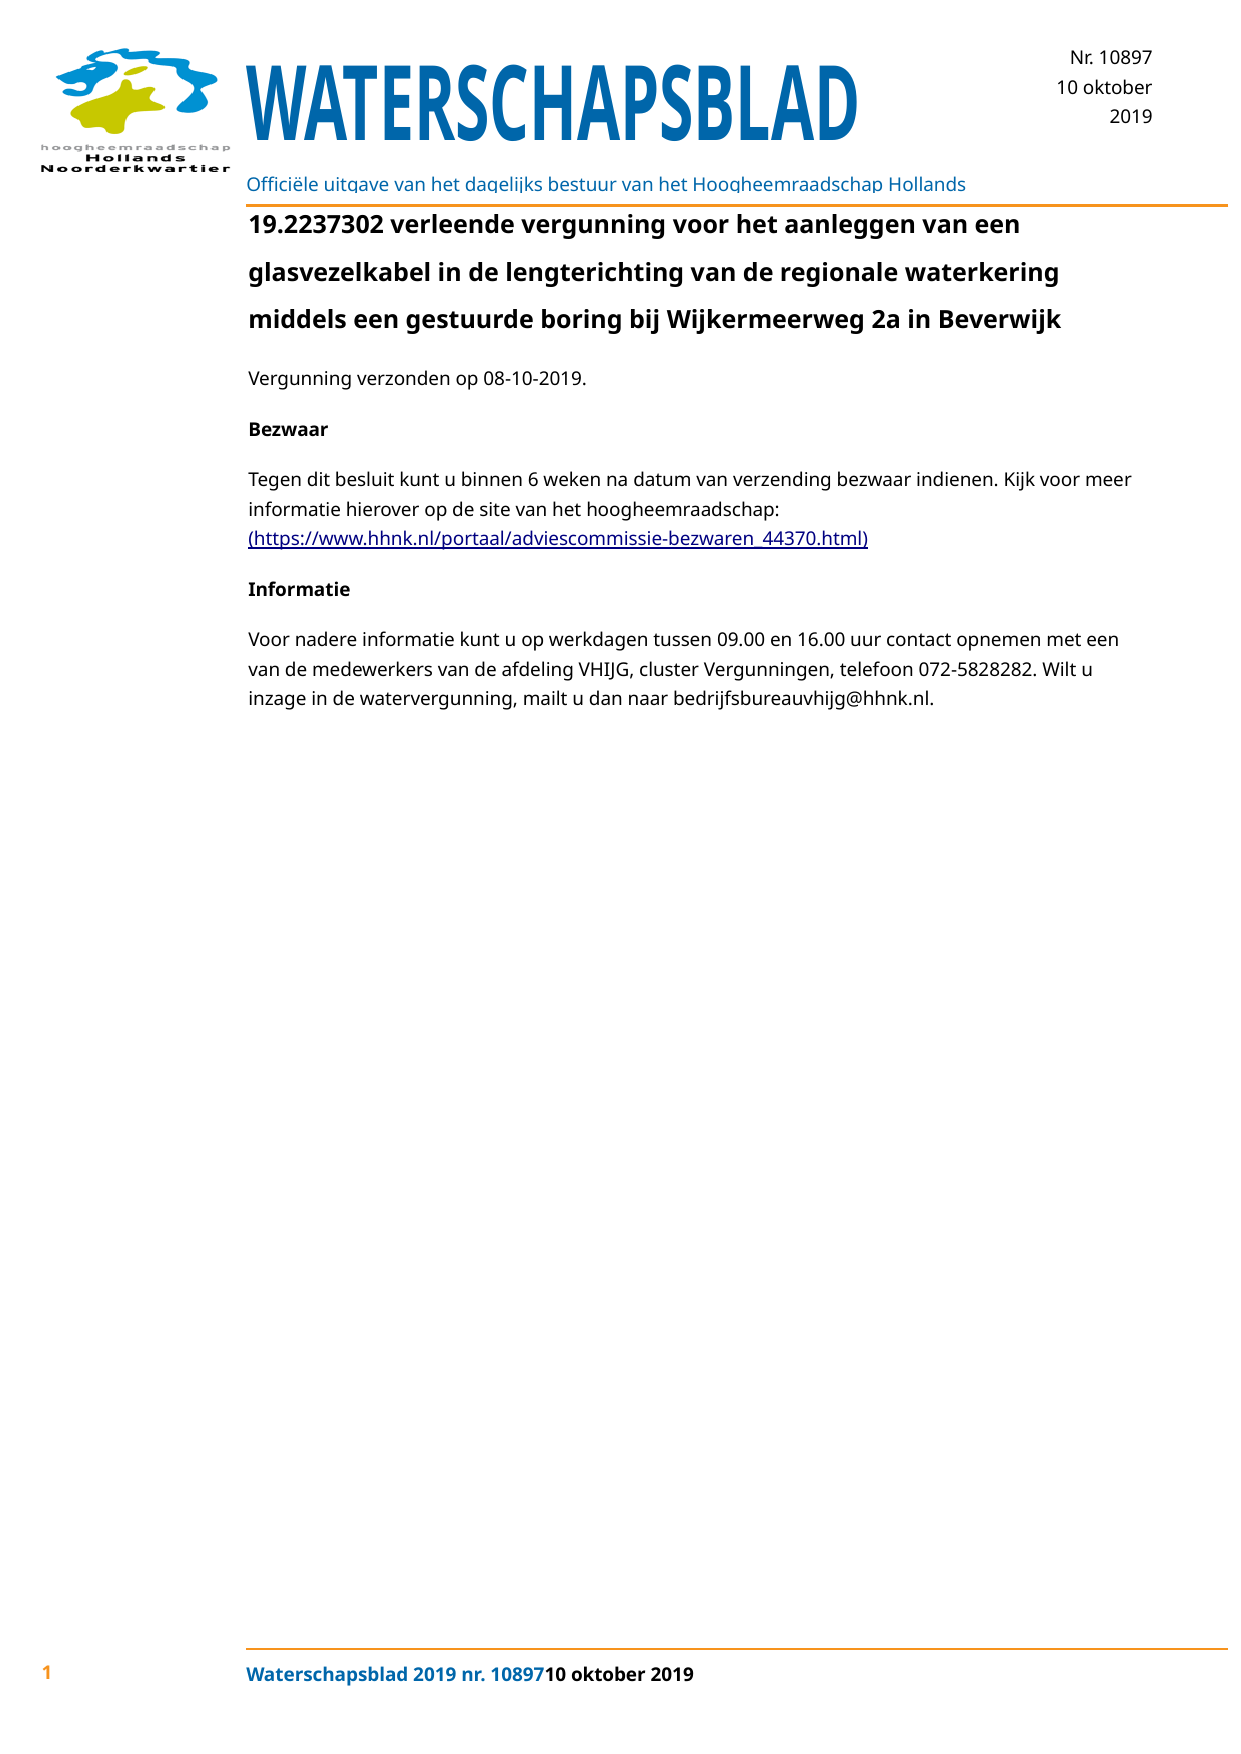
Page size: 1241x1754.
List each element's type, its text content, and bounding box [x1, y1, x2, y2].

text Voor nadere informatie kunt u op werkdagen tussen 09.00 en 16.00 uur contact opnemen met een van de medewerkers van de afdeling VHIJG, cluster Vergunningen, telefoon 072-5828282. Wilt u inzage in de watervergunning, mailt u dan naar bedrijfsbureauvhijg@hhnk.nl. [248, 626, 1152, 711]
text Informatie [248, 576, 1152, 602]
text Bezwaar [248, 416, 1152, 442]
text Vergunning verzonden op 08-10-2019. [248, 366, 1152, 391]
text Tegen dit besluit kunt u binnen 6 weken na datum van verzending bezwaar indienen. Kijk voor meer informatie hierover op de site van het hoogheemraadschap: (https://www.hhnk.nl/portaal/adviescommissie-bezwaren_44370.html) [248, 466, 1152, 551]
picture [41, 47, 231, 172]
text 19.2237302 verleende vergunning voor het aanleggen van een glasvezelkabel in de lengterichting van de regionale waterkering middels een gestuurde boring bij Wijkermeerweg 2a in Beverwijk [248, 207, 1152, 336]
